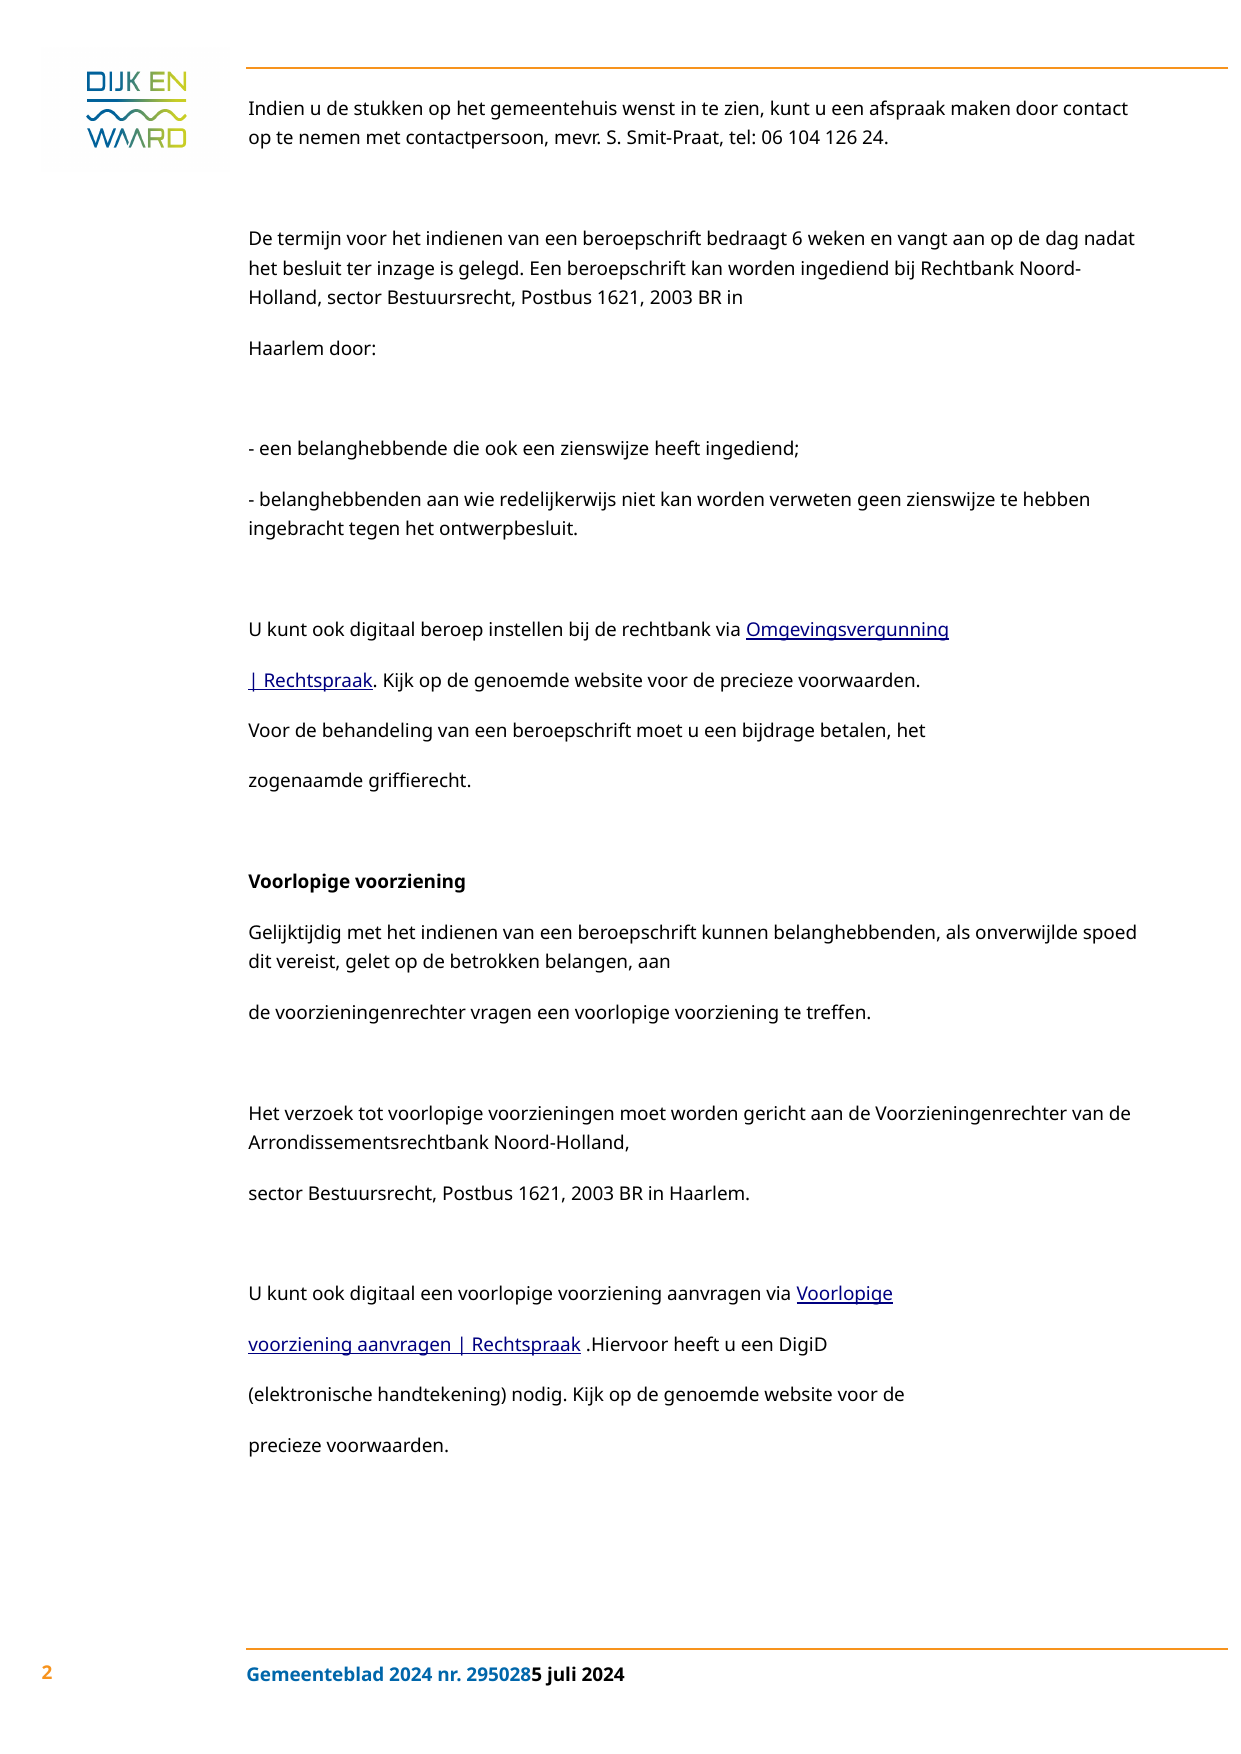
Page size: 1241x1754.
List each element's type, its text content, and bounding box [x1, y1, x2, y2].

text De termijn voor het indienen van een beroepschrift bedraagt 6 weken en vangt aan op de dag nadat het besluit ter inzage is gelegd. Een beroepschrift kan worden ingediend bij Rechtbank Noord-Holland, sector Bestuursrecht, Postbus 1621, 2003 BR in [248, 225, 1152, 310]
text Voorlopige voorziening [248, 868, 1152, 894]
text - een belanghebbende die ook een zienswijze heeft ingediend; [248, 436, 1152, 461]
text Haarlem door: [248, 335, 1152, 361]
text sector Bestuursrecht, Postbus 1621, 2003 BR in Haarlem. [248, 1180, 1152, 1206]
picture [41, 47, 231, 172]
text de voorzieningenrechter vragen een voorlopige voorziening te treffen. [248, 999, 1152, 1025]
text precieze voorwaarden. [248, 1432, 1152, 1458]
text Het verzoek tot voorlopige voorzieningen moet worden gericht aan de Voorzieningenrechter van de Arrondissementsrechtbank Noord-Holland, [248, 1100, 1152, 1155]
text - belanghebbenden aan wie redelijkerwijs niet kan worden verweten geen zienswijze te hebben ingebracht tegen het ontwerpbesluit. [248, 486, 1152, 541]
text Gelijktijdig met het indienen van een beroepschrift kunnen belanghebbenden, als onverwijlde spoed dit vereist, gelet op de betrokken belangen, aan [248, 919, 1152, 974]
text | Rechtspraak. Kijk op de genoemde website voor de precieze voorwaarden. [248, 667, 1152, 693]
text U kunt ook digitaal een voorlopige voorziening aanvragen via Voorlopige [248, 1281, 1152, 1306]
text Indien u de stukken op het gemeentehuis wenst in te zien, kunt u een afspraak maken door contact op te nemen met contactpersoon, mevr. S. Smit-Praat, tel: 06 104 126 24. [248, 95, 1152, 150]
text Voor de behandeling van een beroepschrift moet u een bijdrage betalen, het [248, 717, 1152, 743]
text zogenaamde griffierecht. [248, 768, 1152, 793]
text voorziening aanvragen | Rechtspraak .Hiervoor heeft u een DigiD [248, 1331, 1152, 1357]
text U kunt ook digitaal beroep instellen bij de rechtbank via Omgevingsvergunning [248, 616, 1152, 642]
text (elektronische handtekening) nodig. Kijk op de genoemde website voor de [248, 1381, 1152, 1407]
